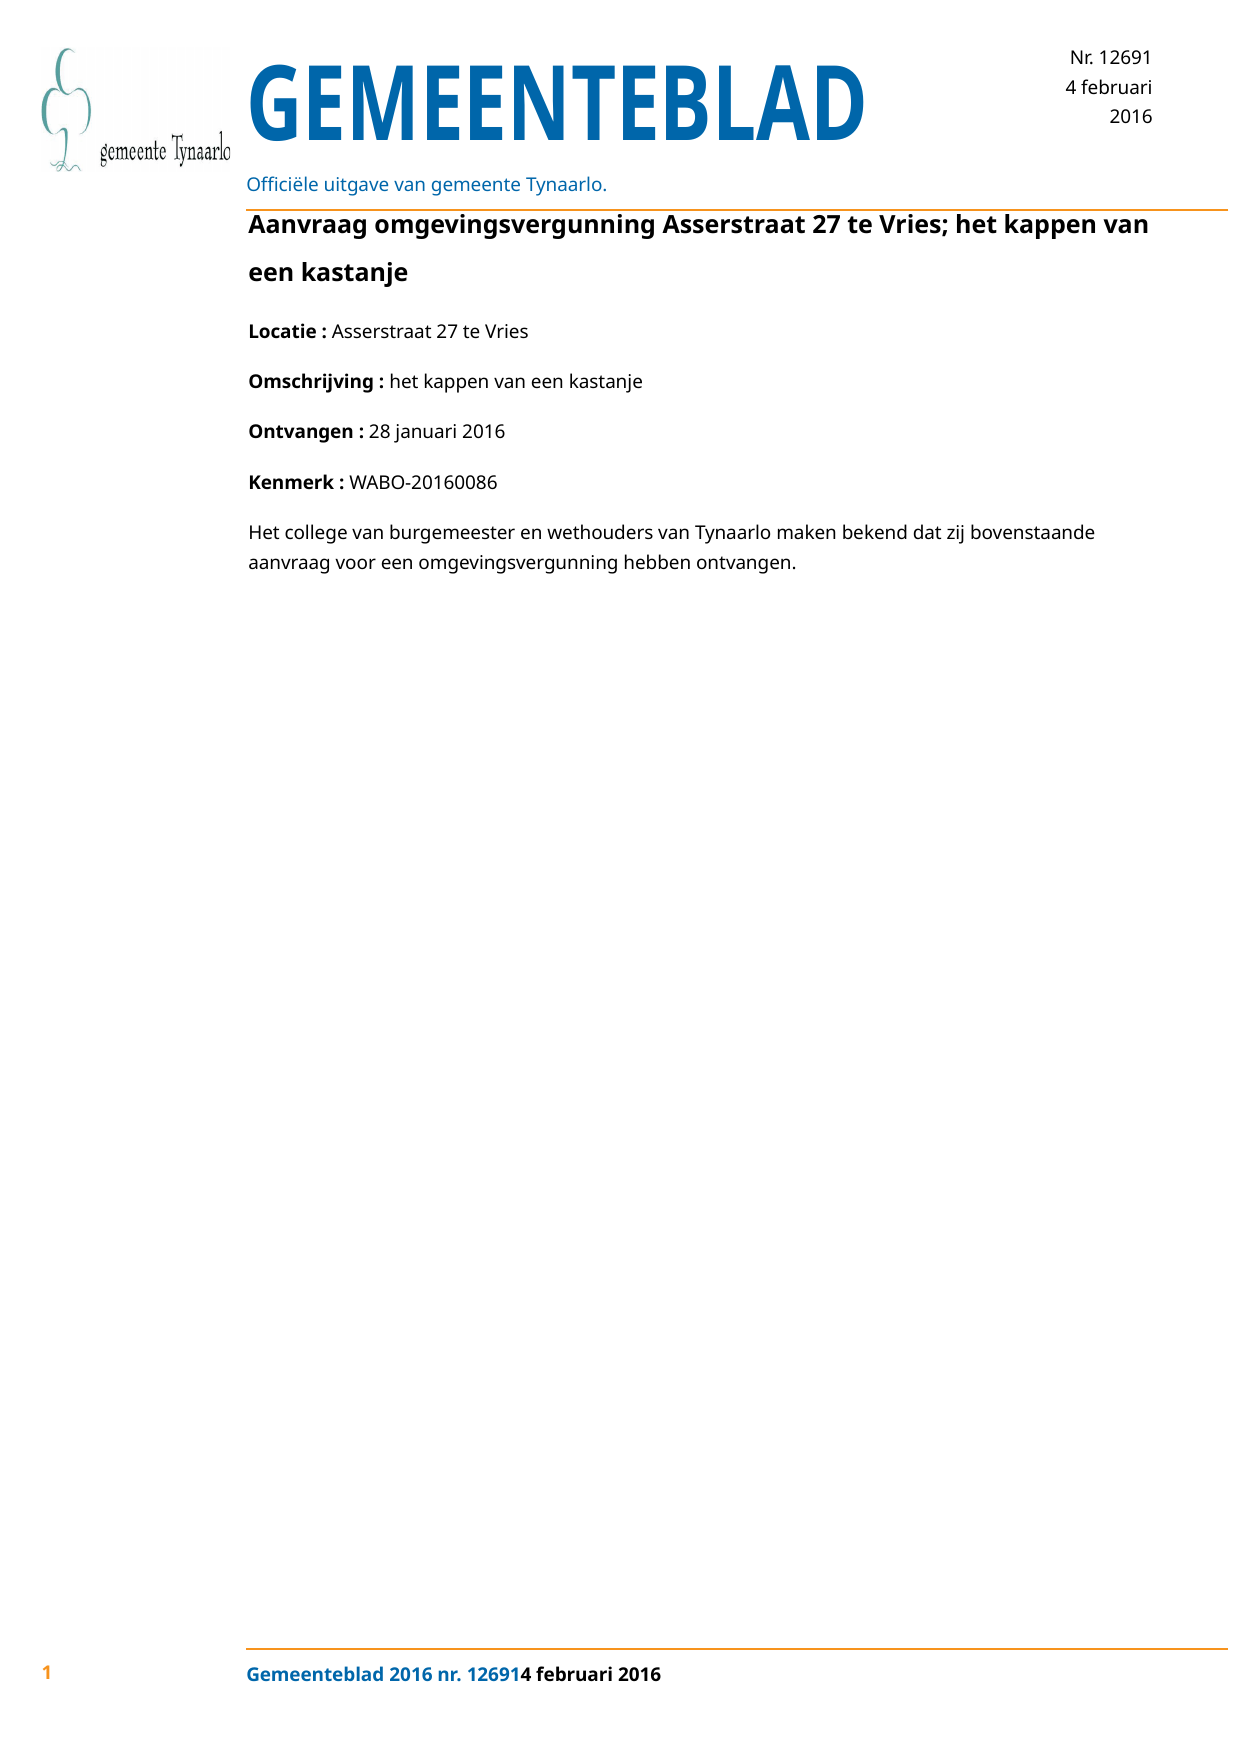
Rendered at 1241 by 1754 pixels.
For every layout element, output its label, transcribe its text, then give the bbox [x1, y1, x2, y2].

text Aanvraag omgevingsvergunning Asserstraat 27 te Vries; het kappen van een kastanje [248, 211, 1152, 288]
picture [41, 47, 231, 172]
text Kenmerk : WABO-20160086 [248, 469, 1152, 495]
text Locatie : Asserstraat 27 te Vries [248, 318, 1152, 344]
text Het college van burgemeester en wethouders van Tynaarlo maken bekend dat zij bovenstaande aanvraag voor een omgevingsvergunning hebben ontvangen. [248, 519, 1152, 575]
text Ontvangen : 28 januari 2016 [248, 419, 1152, 444]
text Omschrijving : het kappen van een kastanje [248, 368, 1152, 394]
